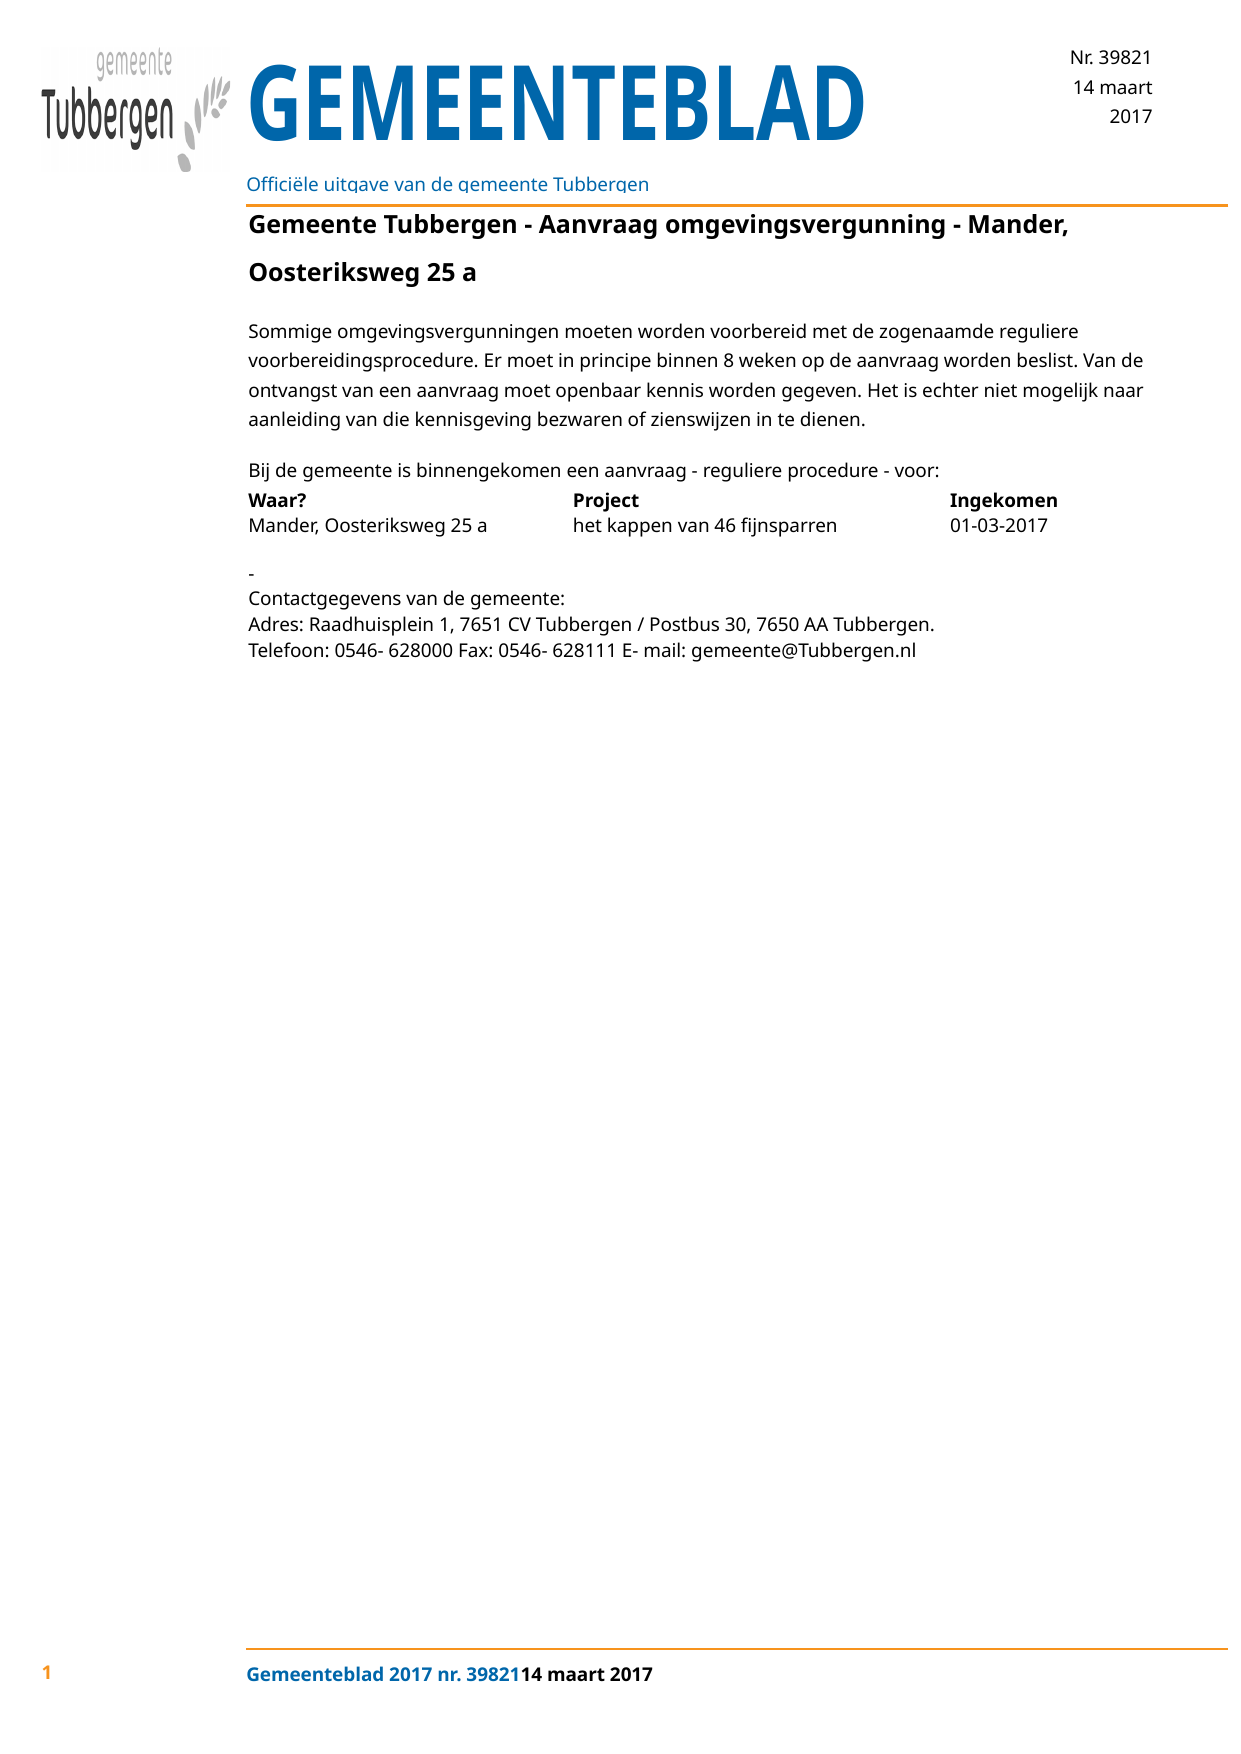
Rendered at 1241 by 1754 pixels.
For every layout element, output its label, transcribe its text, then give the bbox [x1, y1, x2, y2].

text Contactgegevens van de gemeente: [248, 585, 1152, 611]
picture [41, 47, 231, 172]
text Sommige omgevingsvergunningen moeten worden voorbereid met de zogenaamde reguliere voorbereidingsprocedure. Er moet in principe binnen 8 weken op de aanvraag worden beslist. Van de ontvangst van een aanvraag moet openbaar kennis worden gegeven. Het is echter niet mogelijk naar aanleiding van die kennisgeving bezwaren of zienswijzen in te dienen. [248, 318, 1152, 432]
table_cell het kappen van 46 fijnsparren [573, 513, 950, 538]
text Telefoon: 0546- 628000 Fax: 0546- 628111 E- mail: gemeente@Tubbergen.nl [248, 637, 1152, 663]
text Adres: Raadhuisplein 1, 7651 CV Tubbergen / Postbus 30, 7650 AA Tubbergen. [248, 611, 1152, 637]
table_header Ingekomen [950, 487, 1152, 512]
table_cell 01-03-2017 [950, 513, 1152, 538]
text Gemeente Tubbergen - Aanvraag omgevingsvergunning - Mander, Oosteriksweg 25 a [248, 207, 1152, 288]
table_header Project [573, 487, 950, 512]
table_cell Mander, Oosteriksweg 25 a [248, 513, 573, 538]
text Bij de gemeente is binnengekomen een aanvraag - reguliere procedure - voor: [248, 457, 1152, 483]
text - [248, 560, 1152, 585]
table_header Waar? [248, 487, 573, 512]
